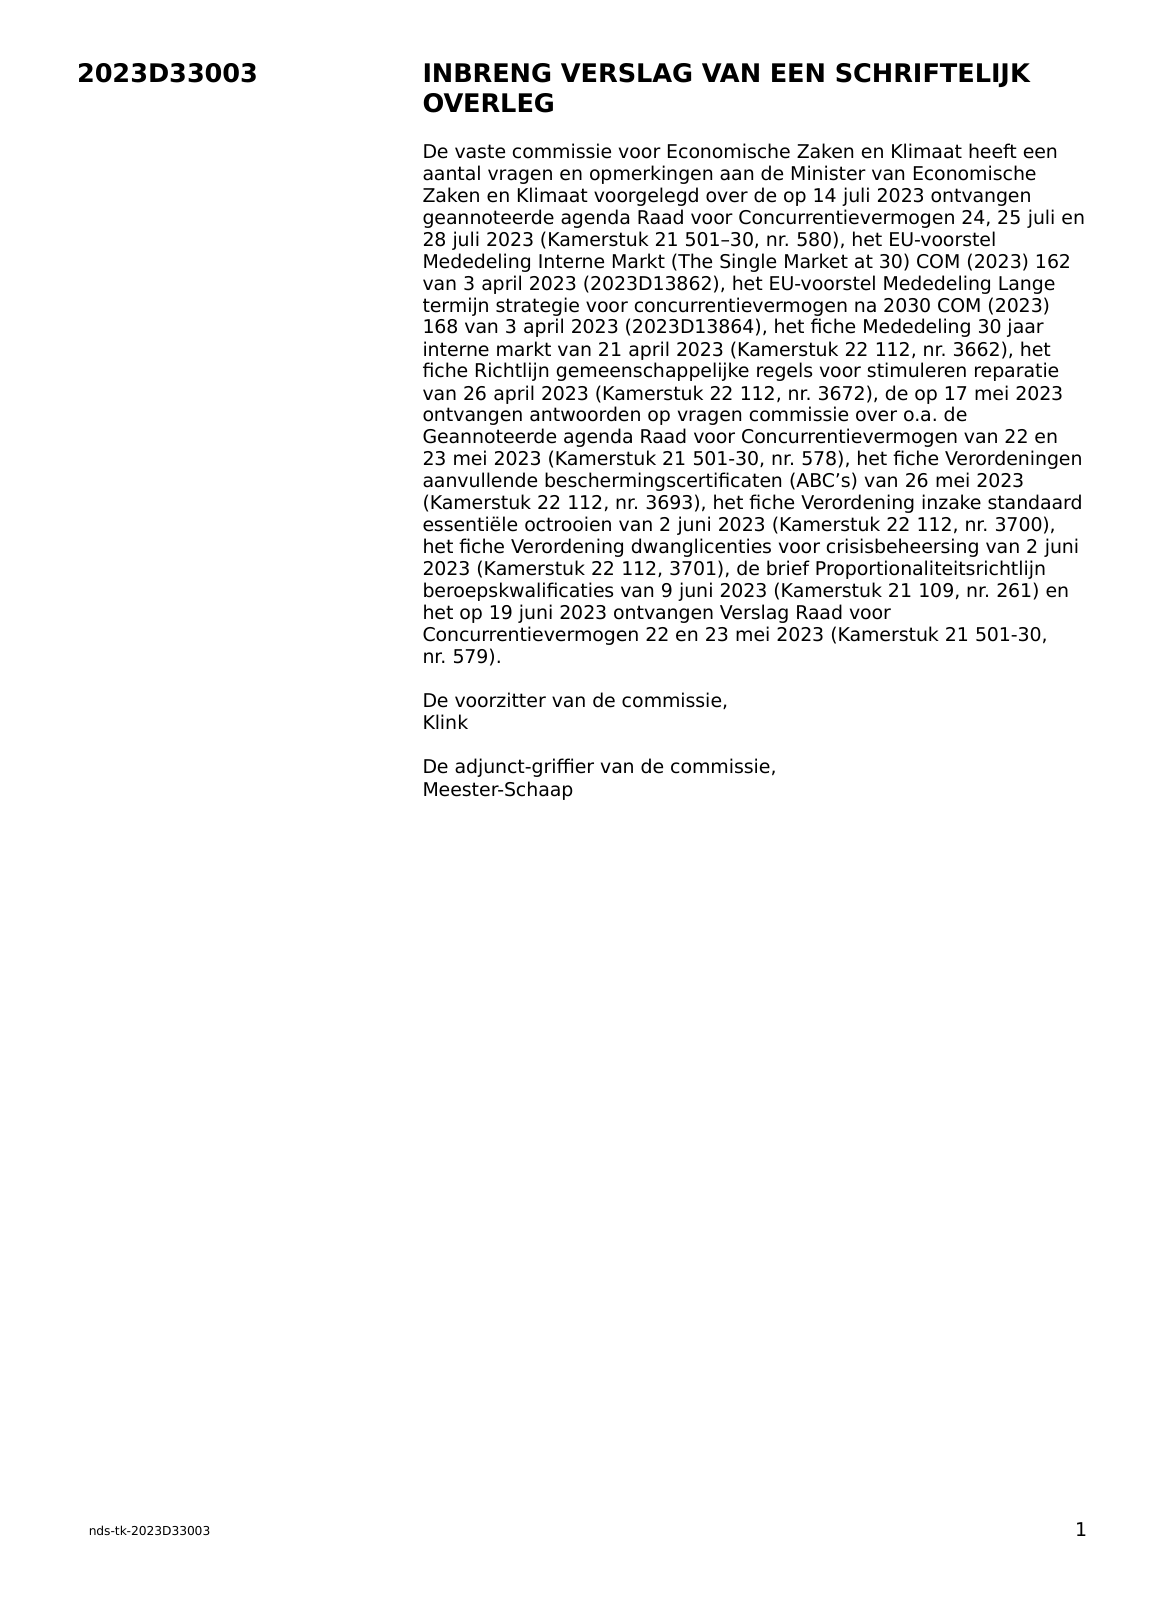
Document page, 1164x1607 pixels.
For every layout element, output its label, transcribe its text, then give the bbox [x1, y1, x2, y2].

text De vaste commissie voor Economische Zaken en Klimaat heeft een aantal vragen en opmerkingen aan de Minister van Economische Zaken en Klimaat voorgelegd over de op 14 juli 2023 ontvangen geannoteerde agenda Raad voor Concurrentievermogen 24, 25 juli en 28 juli 2023 (Kamerstuk 21 501–30, nr. 580), het EU-voorstel Mededeling Interne Markt (The Single Market at 30) COM (2023) 162 van 3 april 2023 (2023D13862), het EU-voorstel Mededeling Lange termijn strategie voor concurrentievermogen na 2030 COM (2023) 168 van 3 april 2023 (2023D13864), het fiche Mededeling 30 jaar interne markt van 21 april 2023 (Kamerstuk 22 112, nr. 3662), het fiche Richtlijn gemeenschappelijke regels voor stimuleren reparatie van 26 april 2023 (Kamerstuk 22 112, nr. 3672), de op 17 mei 2023 ontvangen antwoorden op vragen commissie over o.a. de Geannoteerde agenda Raad voor Concurrentievermogen van 22 en 23 mei 2023 (Kamerstuk 21 501-30, nr. 578), het fiche Verordeningen aanvullende beschermingscertificaten (ABC’s) van 26 mei 2023 (Kamerstuk 22 112, nr. 3693), het fiche Verordening inzake standaard essentiële octrooien van 2 juni 2023 (Kamerstuk 22 112, nr. 3700), het fiche Verordening dwanglicenties voor crisisbeheersing van 2 juni 2023 (Kamerstuk 22 112, 3701), de brief Proportionaliteitsrichtlijn beroepskwalificaties van 9 juni 2023 (Kamerstuk 21 109, nr. 261) en het op 19 juni 2023 ontvangen Verslag Raad voor Concurrentievermogen 22 en 23 mei 2023 (Kamerstuk 21 501-30, nr. 579). [422, 141, 1087, 668]
text Meester-Schaap [422, 778, 1087, 800]
text De voorzitter van de commissie, [422, 690, 1087, 712]
text Klink [422, 712, 1087, 734]
text De adjunct-griffier van de commissie, [422, 756, 1087, 778]
text 2023D33003 INBRENG VERSLAG VAN EEN SCHRIFTELIJK OVERLEG [77, 59, 1087, 118]
text nds-tk-2023D33003 [88, 1524, 323, 1538]
